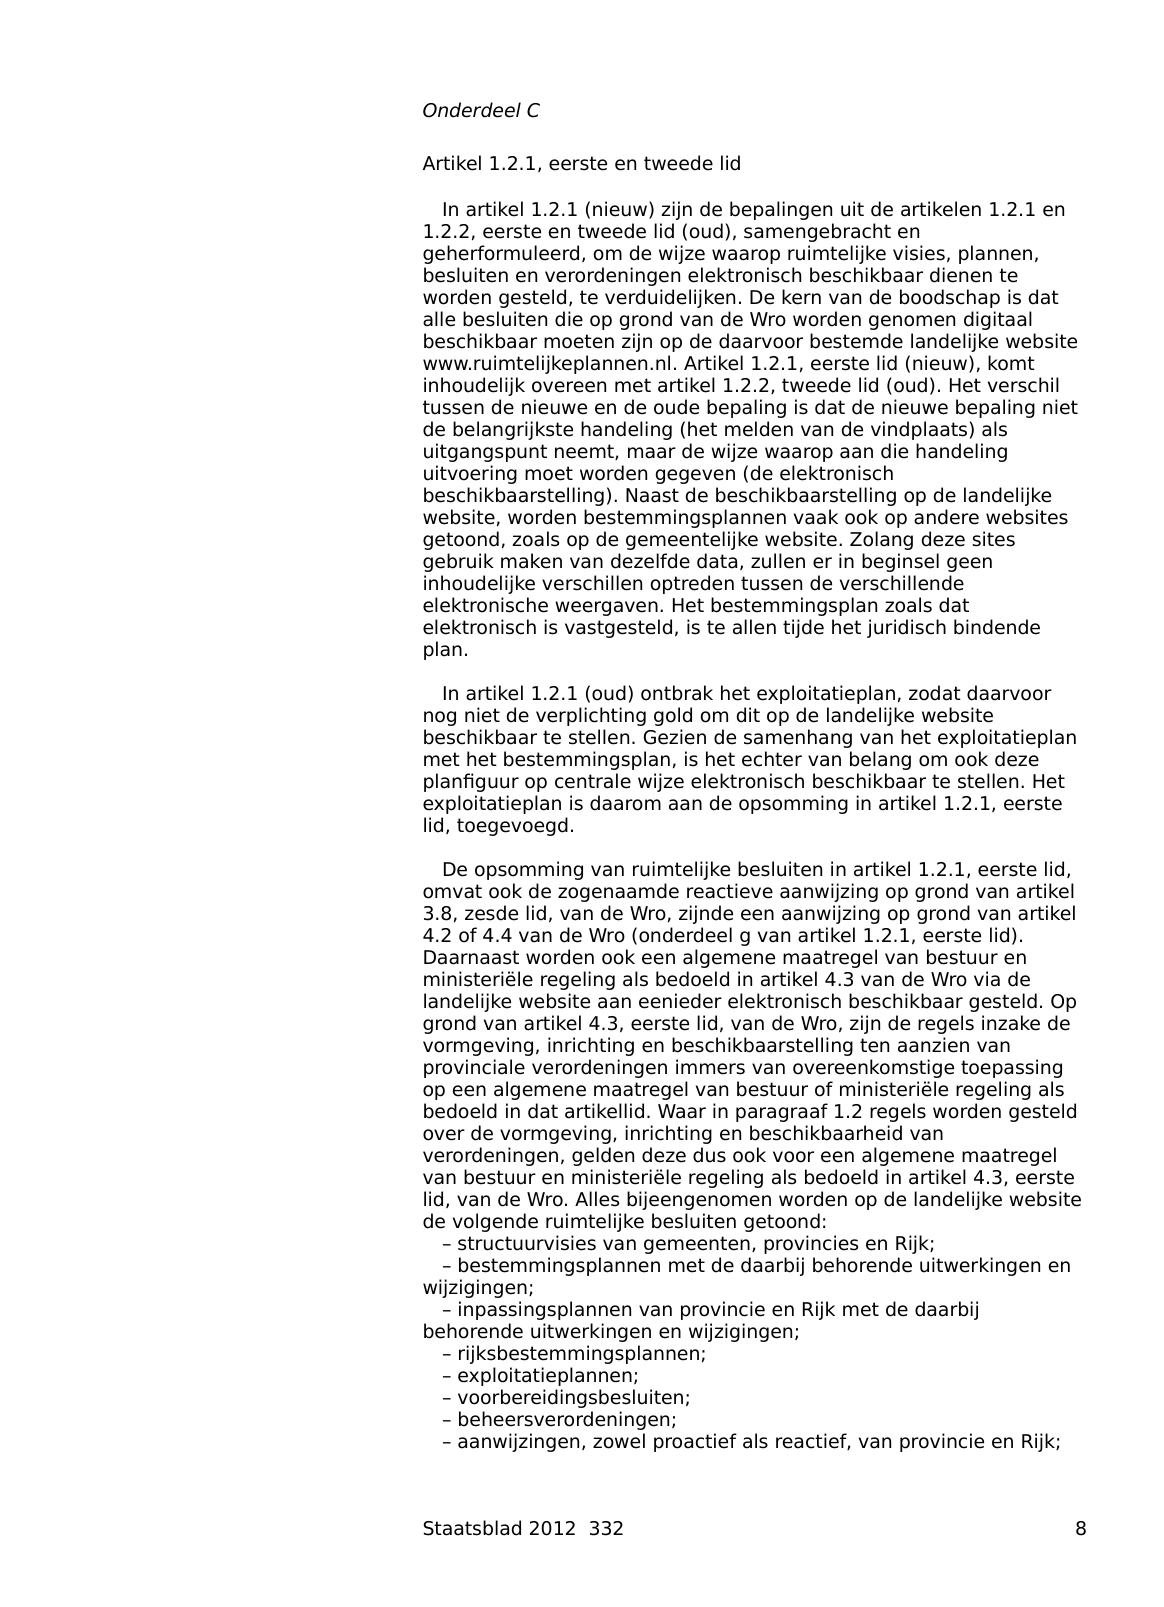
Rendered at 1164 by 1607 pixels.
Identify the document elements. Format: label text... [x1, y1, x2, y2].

text – beheersverordeningen; [422, 1409, 1087, 1431]
text De opsomming van ruimtelijke besluiten in artikel 1.2.1, eerste lid, omvat ook de zogenaamde reactieve aanwijzing op grond van artikel 3.8, zesde lid, van de Wro, zijnde een aanwijzing op grond van artikel 4.2 of 4.4 van de Wro (onderdeel g van artikel 1.2.1, eerste lid). Daarnaast worden ook een algemene maatregel van bestuur en ministeriële regeling als bedoeld in artikel 4.3 van de Wro via de landelijke website aan eenieder elektronisch beschikbaar gesteld. Op grond van artikel 4.3, eerste lid, van de Wro, zijn de regels inzake de vormgeving, inrichting en beschikbaarstelling ten aanzien van provinciale verordeningen immers van overeenkomstige toepassing op een algemene maatregel van bestuur of ministeriële regeling als bedoeld in dat artikellid. Waar in paragraaf 1.2 regels worden gesteld over de vormgeving, inrichting en beschikbaarheid van verordeningen, gelden deze dus ook voor een algemene maatregel van bestuur en ministeriële regeling als bedoeld in artikel 4.3, eerste lid, van de Wro. Alles bijeengenomen worden op de landelijke website de volgende ruimtelijke besluiten getoond: [422, 859, 1087, 1233]
text – exploitatieplannen; [422, 1365, 1087, 1387]
text – inpassingsplannen van provincie en Rijk met de daarbij behorende uitwerkingen en wijzigingen; [422, 1299, 1087, 1343]
text In artikel 1.2.1 (oud) ontbrak het exploitatieplan, zodat daarvoor nog niet de verplichting gold om dit op de landelijke website beschikbaar te stellen. Gezien de samenhang van het exploitatieplan met het bestemmingsplan, is het echter van belang om ook deze planfiguur op centrale wijze elektronisch beschikbaar te stellen. Het exploitatieplan is daarom aan de opsomming in artikel 1.2.1, eerste lid, toegevoegd. [422, 683, 1087, 837]
text – voorbereidingsbesluiten; [422, 1387, 1087, 1409]
subtitle Artikel 1.2.1, eerste en tweede lid [422, 152, 1087, 174]
text – aanwijzingen, zowel proactief als reactief, van provincie en Rijk; [422, 1431, 1087, 1453]
text – rijksbestemmingsplannen; [422, 1343, 1087, 1365]
subtitle Onderdeel C [422, 100, 1087, 122]
text In artikel 1.2.1 (nieuw) zijn de bepalingen uit de artikelen 1.2.1 en 1.2.2, eerste en tweede lid (oud), samengebracht en geherformuleerd, om de wijze waarop ruimtelijke visies, plannen, besluiten en verordeningen elektronisch beschikbaar dienen te worden gesteld, te verduidelijken. De kern van de boodschap is dat alle besluiten die op grond van de Wro worden genomen digitaal beschikbaar moeten zijn op de daarvoor bestemde landelijke website www.ruimtelijkeplannen.nl. Artikel 1.2.1, eerste lid (nieuw), komt inhoudelijk overeen met artikel 1.2.2, tweede lid (oud). Het verschil tussen de nieuwe en de oude bepaling is dat de nieuwe bepaling niet de belangrijkste handeling (het melden van de vindplaats) als uitgangspunt neemt, maar de wijze waarop aan die handeling uitvoering moet worden gegeven (de elektronisch beschikbaarstelling). Naast de beschikbaarstelling op de landelijke website, worden bestemmingsplannen vaak ook op andere websites getoond, zoals op de gemeentelijke website. Zolang deze sites gebruik maken van dezelfde data, zullen er in beginsel geen inhoudelijke verschillen optreden tussen de verschillende elektronische weergaven. Het bestemmingsplan zoals dat elektronisch is vastgesteld, is te allen tijde het juridisch bindende plan. [422, 199, 1087, 661]
text – bestemmingsplannen met de daarbij behorende uitwerkingen en wijzigingen; [422, 1255, 1087, 1299]
text – structuurvisies van gemeenten, provincies en Rijk; [422, 1233, 1087, 1255]
